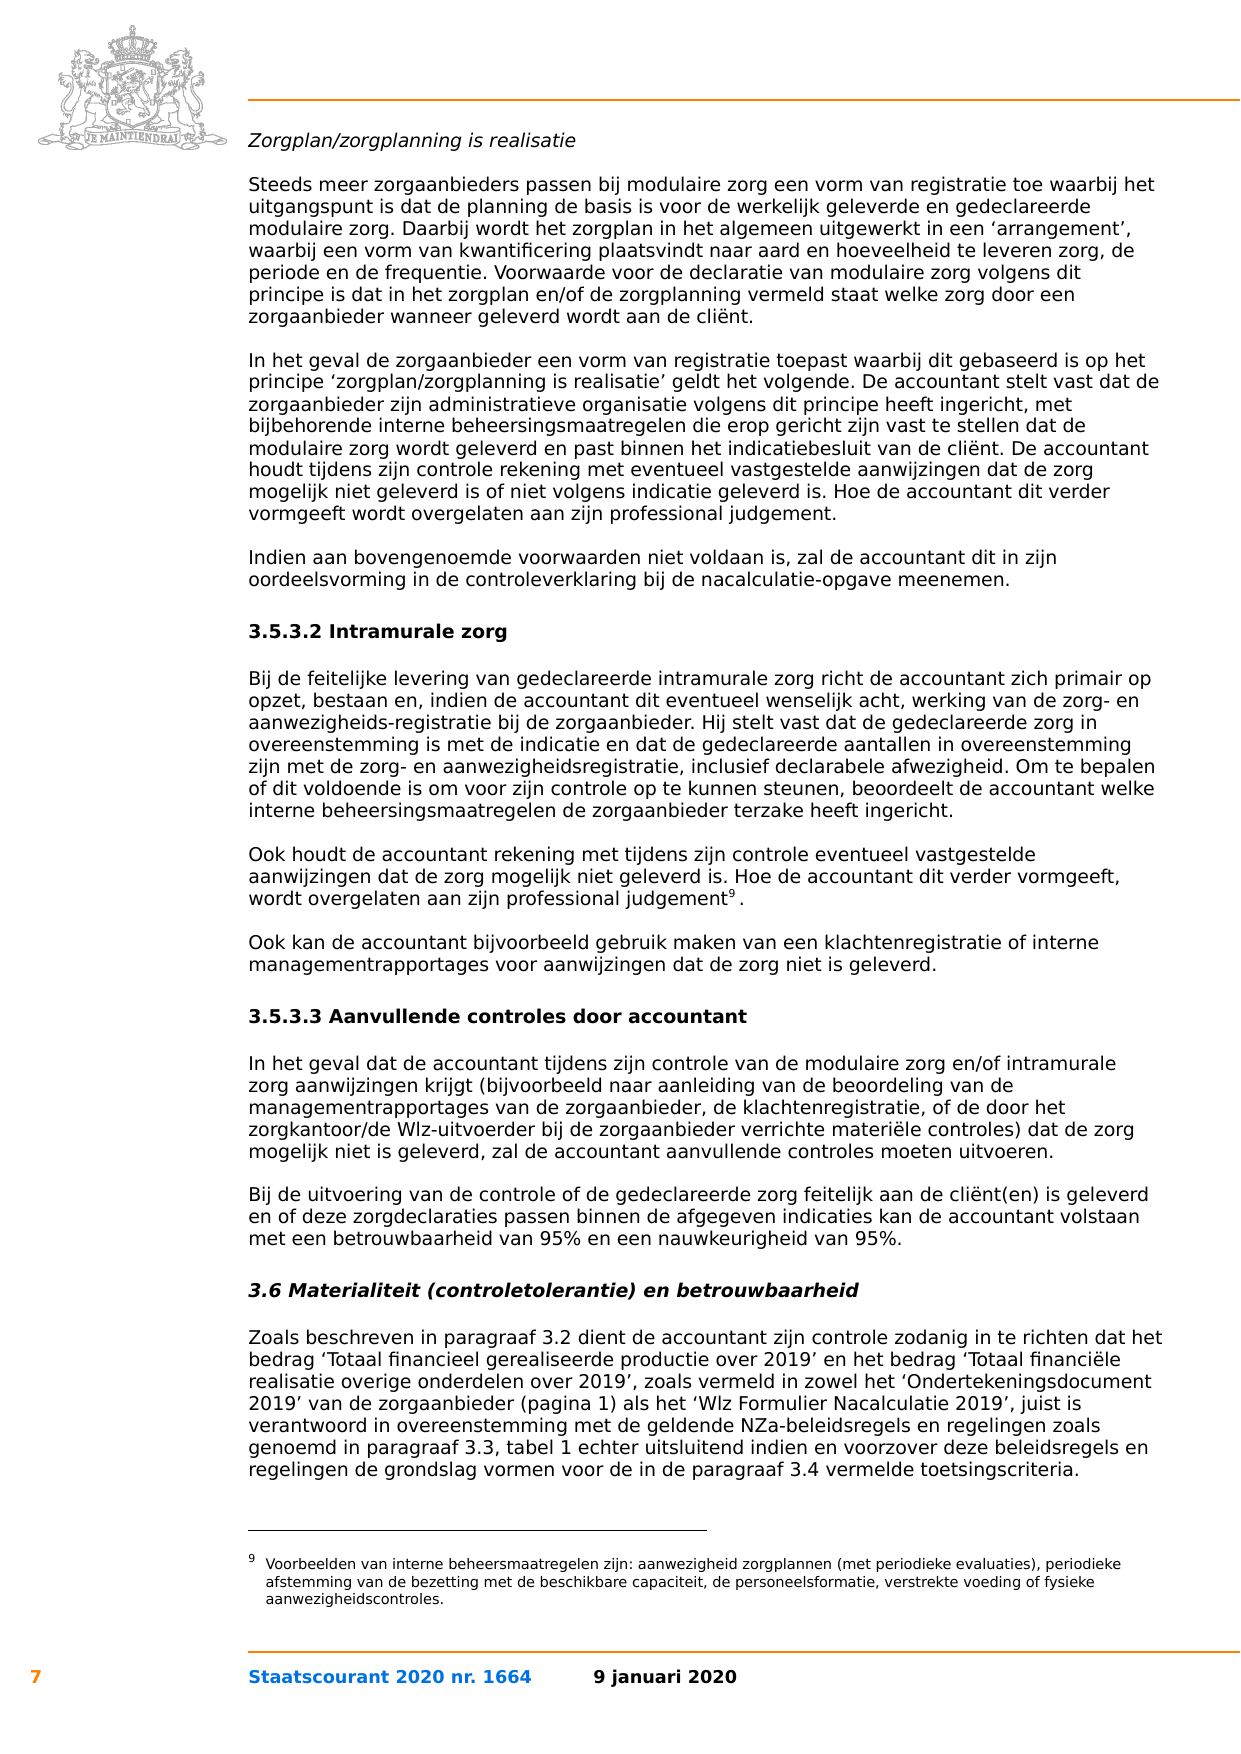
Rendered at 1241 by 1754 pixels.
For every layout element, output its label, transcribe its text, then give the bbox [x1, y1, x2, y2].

text In het geval dat de accountant tijdens zijn controle van de modulaire zorg en/of intramurale zorg aanwijzingen krijgt (bijvoorbeeld naar aanleiding van de beoordeling van de managementrapportages van de zorgaanbieder, de klachtenregistratie, of de door het zorgkantoor/de Wlz-uitvoerder bij de zorgaanbieder verrichte materiële controles) dat de zorg mogelijk niet is geleverd, zal de accountant aanvullende controles moeten uitvoeren. [248, 1053, 1163, 1162]
text Zoals beschreven in paragraaf 3.2 dient de accountant zijn controle zodanig in te richten dat het bedrag ‘Totaal financieel gerealiseerde productie over 2019’ en het bedrag ‘Totaal financiële realisatie overige onderdelen over 2019’, zoals vermeld in zowel het ‘Ondertekeningsdocument 2019’ van de zorgaanbieder (pagina 1) als het ‘Wlz Formulier Nacalculatie 2019’, juist is verantwoord in overeenstemming met de geldende NZa-beleidsregels en regelingen zoals genoemd in paragraaf 3.3, tabel 1 echter uitsluitend indien en voorzover deze beleidsregels en regelingen de grondslag vormen voor de in de paragraaf 3.4 vermelde toetsingscriteria. [248, 1327, 1163, 1481]
text Ook kan de accountant bijvoorbeeld gebruik maken van een klachtenregistratie of interne managementrapportages voor aanwijzingen dat de zorg niet is geleverd. [248, 932, 1163, 976]
picture [38, 25, 227, 150]
text In het geval de zorgaanbieder een vorm van registratie toepast waarbij dit gebaseerd is op het principe ‘zorgplan/zorgplanning is realisatie’ geldt het volgende. De accountant stelt vast dat de zorgaanbieder zijn administratieve organisatie volgens dit principe heeft ingericht, met bijbehorende interne beheersingsmaatregelen die erop gericht zijn vast te stellen dat de modulaire zorg wordt geleverd en past binnen het indicatiebesluit van de cliënt. De accountant houdt tijdens zijn controle rekening met eventueel vastgestelde aanwijzingen dat de zorg mogelijk niet geleverd is of niet volgens indicatie geleverd is. Hoe de accountant dit verder vormgeeft wordt overgelaten aan zijn professional judgement. [248, 349, 1163, 525]
subtitle 3.5.3.2 Intramurale zorg [248, 621, 1163, 643]
text Steeds meer zorgaanbieders passen bij modulaire zorg een vorm van registratie toe waarbij het uitgangspunt is dat de planning de basis is voor de werkelijk geleverde en gedeclareerde modulaire zorg. Daarbij wordt het zorgplan in het algemeen uitgewerkt in een ‘arrangement’, waarbij een vorm van kwantificering plaatsvindt naar aard en hoeveelheid te leveren zorg, de periode en de frequentie. Voorwaarde voor de declaratie van modulaire zorg volgens dit principe is dat in het zorgplan en/of de zorgplanning vermeld staat welke zorg door een zorgaanbieder wanneer geleverd wordt aan de cliënt. [248, 174, 1163, 328]
text Ook houdt de accountant rekening met tijdens zijn controle eventueel vastgestelde aanwijzingen dat de zorg mogelijk niet geleverd is. Hoe de accountant dit verder vormgeeft, wordt overgelaten aan zijn professional judgement. [248, 844, 1163, 910]
subtitle 3.5.3.3 Aanvullende controles door accountant [248, 1006, 1163, 1028]
text Bij de uitvoering van de controle of de gedeclareerde zorg feitelijk aan de cliënt(en) is geleverd en of deze zorgdeclaraties passen binnen de afgegeven indicaties kan de accountant volstaan met een betrouwbaarheid van 95% en een nauwkeurigheid van 95%. [248, 1184, 1163, 1250]
text Bij de feitelijke levering van gedeclareerde intramurale zorg richt de accountant zich primair op opzet, bestaan en, indien de accountant dit eventueel wenselijk acht, werking van de zorg- en aanwezigheids-registratie bij de zorgaanbieder. Hij stelt vast dat de gedeclareerde zorg in overeenstemming is met de indicatie en dat de gedeclareerde aantallen in overeenstemming zijn met de zorg- en aanwezigheidsregistratie, inclusief declarabele afwezigheid. Om te bepalen of dit voldoende is om voor zijn controle op te kunnen steunen, beoordeelt de accountant welke interne beheersingsmaatregelen de zorgaanbieder terzake heeft ingericht. [248, 668, 1163, 822]
text Voorbeelden van interne beheersmaatregelen zijn: aanwezigheid zorgplannen (met periodieke evaluaties), periodieke afstemming van de bezetting met de beschikbare capaciteit, de personeelsformatie, verstrekte voeding of fysieke aanwezigheidscontroles. [248, 1552, 1163, 1608]
subtitle 3.6 Materialiteit (controletolerantie) en betrouwbaarheid [248, 1280, 1163, 1302]
subtitle Zorgplan/zorgplanning is realisatie [248, 130, 1163, 152]
text Indien aan bovengenoemde voorwaarden niet voldaan is, zal de accountant dit in zijn oordeelsvorming in de controleverklaring bij de nacalculatie-opgave meenemen. [248, 547, 1163, 591]
